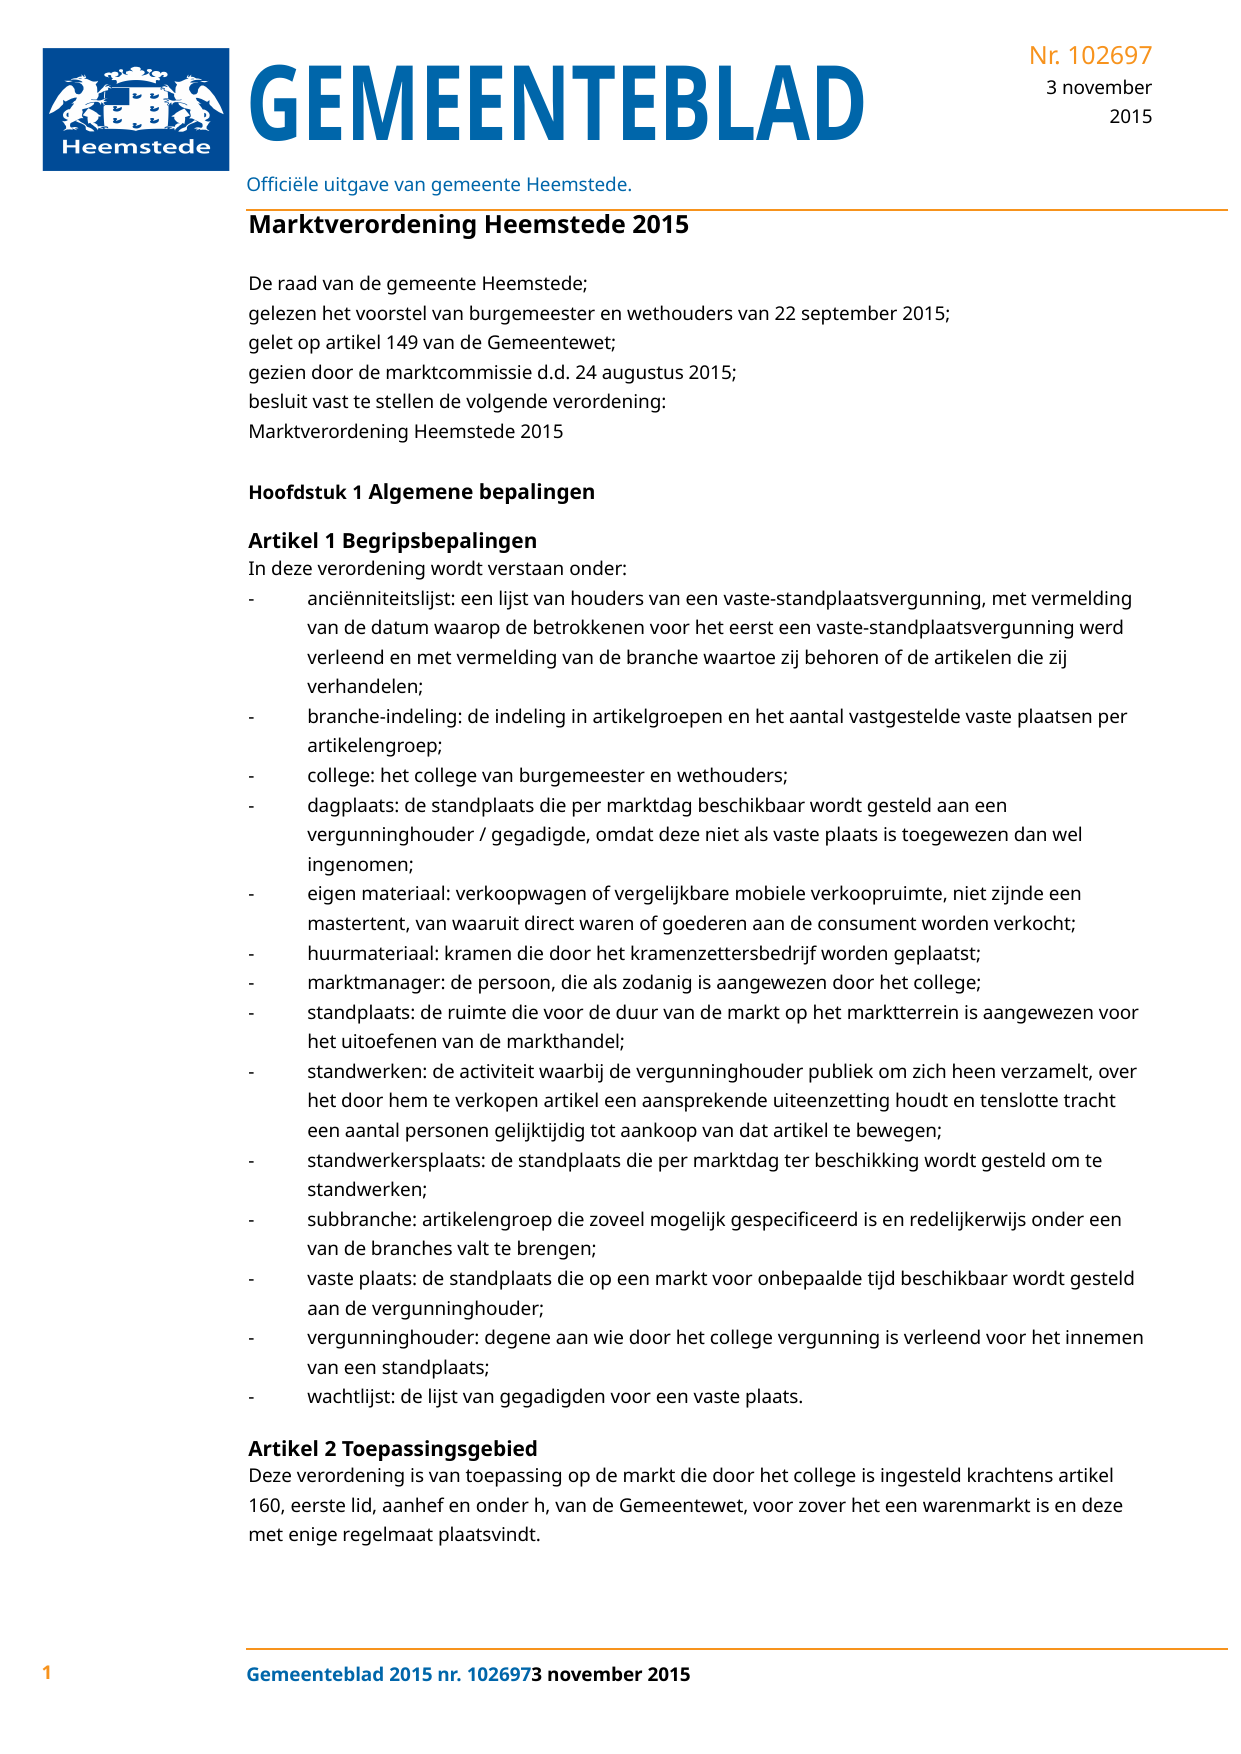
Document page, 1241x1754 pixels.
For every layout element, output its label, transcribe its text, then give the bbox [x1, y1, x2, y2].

picture [41, 47, 231, 172]
text gelet op artikel 149 van de Gemeentewet; [248, 329, 1152, 355]
text In deze verordening wordt verstaan onder: [248, 555, 1152, 581]
list anciënniteitslijst: een lijst van houders van een vaste-standplaatsvergunning, met vermelding van de datum waarop de betrokkenen voor het eerst een vaste-standplaatsvergunning werd verleend en met vermelding van de branche waartoe zij behoren of de artikelen die zij verhandelen; [248, 585, 1152, 699]
text gezien door de marktcommissie d.d. 24 augustus 2015; [248, 359, 1152, 385]
text Hoofdstuk 1 Algemene bepalingen [248, 477, 1152, 506]
list vergunninghouder: degene aan wie door het college vergunning is verleend voor het innemen van een standplaats; [248, 1324, 1152, 1379]
list marktmanager: de persoon, die als zodanig is aangewezen door het college; [248, 969, 1152, 995]
list college: het college van burgemeester en wethouders; [248, 762, 1152, 788]
text gelezen het voorstel van burgemeester en wethouders van 22 september 2015; [248, 300, 1152, 326]
list eigen materiaal: verkoopwagen of vergelijkbare mobiele verkoopruimte, niet zijnde een mastertent, van waaruit direct waren of goederen aan de consument worden verkocht; [248, 881, 1152, 936]
list dagplaats: de standplaats die per marktdag beschikbaar wordt gesteld aan een vergunninghouder / gegadigde, omdat deze niet als vaste plaats is toegewezen dan wel ingenomen; [248, 792, 1152, 877]
list standwerken: de activiteit waarbij de vergunninghouder publiek om zich heen verzamelt, over het door hem te verkopen artikel een aansprekende uiteenzetting houdt en tenslotte tracht een aantal personen gelijktijdig tot aankoop van dat artikel te bewegen; [248, 1058, 1152, 1143]
text Artikel 1 Begripsbepalingen [248, 527, 1152, 555]
list branche-indeling: de indeling in artikelgroepen en het aantal vastgestelde vaste plaatsen per artikelengroep; [248, 703, 1152, 758]
list standwerkersplaats: de standplaats die per marktdag ter beschikking wordt gesteld om te standwerken; [248, 1147, 1152, 1202]
list subbranche: artikelengroep die zoveel mogelijk gespecificeerd is en redelijkerwijs onder een van de branches valt te brengen; [248, 1206, 1152, 1261]
text Artikel 2 Toepassingsgebied [248, 1434, 1152, 1462]
list wachtlijst: de lijst van gegadigden voor een vaste plaats. [248, 1383, 1152, 1409]
list huurmateriaal: kramen die door het kramenzettersbedrijf worden geplaatst; [248, 940, 1152, 965]
text Deze verordening is van toepassing op de markt die door het college is ingesteld krachtens artikel 160, eerste lid, aanhef en onder h, van de Gemeentewet, voor zover het een warenmarkt is en deze met enige regelmaat plaatsvindt. [248, 1462, 1152, 1547]
text Marktverordening Heemstede 2015 [248, 418, 1152, 444]
text Marktverordening Heemstede 2015 [248, 211, 1152, 241]
text besluit vast te stellen de volgende verordening: [248, 389, 1152, 414]
list vaste plaats: de standplaats die op een markt voor onbepaalde tijd beschikbaar wordt gesteld aan de vergunninghouder; [248, 1265, 1152, 1320]
list standplaats: de ruimte die voor de duur van de markt op het marktterrein is aangewezen voor het uitoefenen van de markthandel; [248, 999, 1152, 1054]
text De raad van de gemeente Heemstede; [248, 270, 1152, 296]
